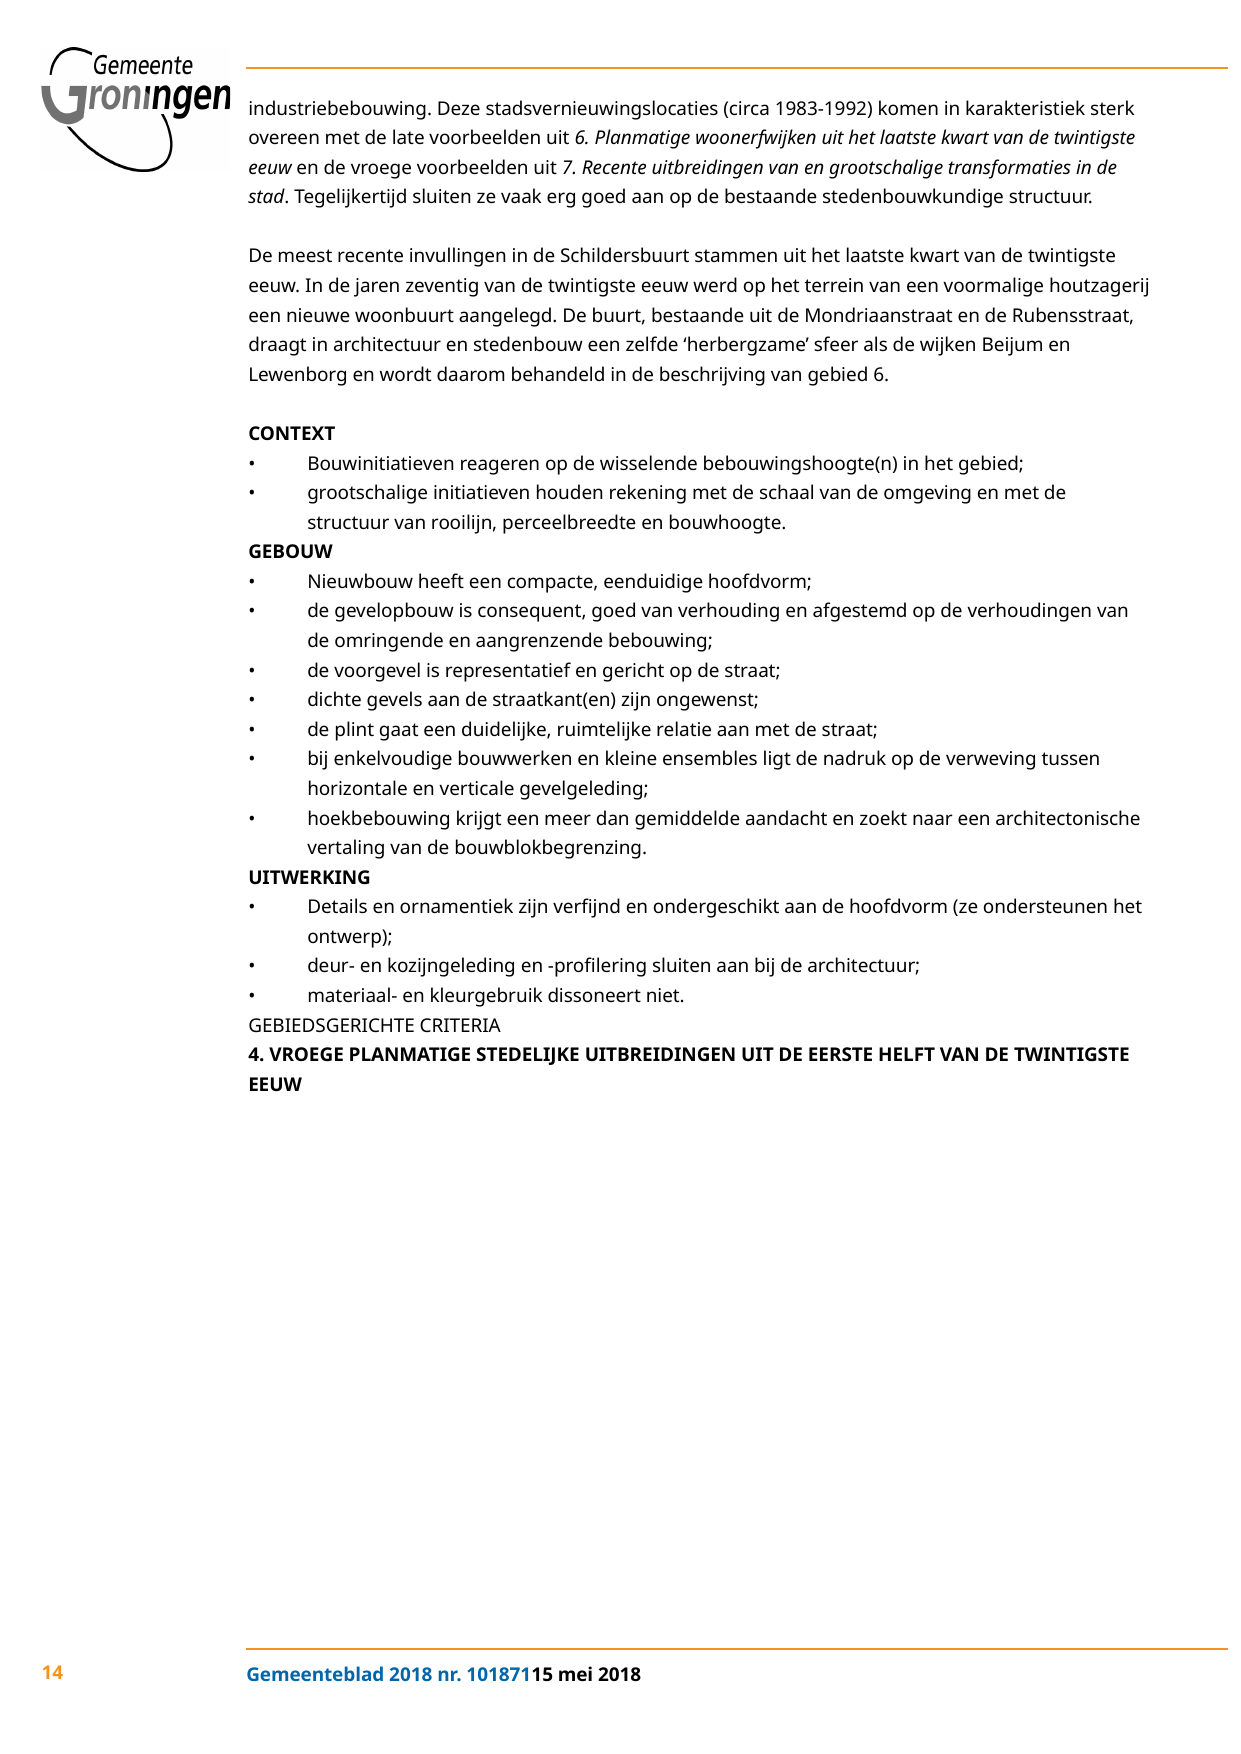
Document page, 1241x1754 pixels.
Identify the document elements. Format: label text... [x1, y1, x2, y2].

list dichte gevels aan de straatkant(en) zijn ongewenst; [248, 686, 1152, 712]
list Nieuwbouw heeft een compacte, eenduidige hoofdvorm; [248, 568, 1152, 594]
text De meest recente invullingen in de Schildersbuurt stammen uit het laatste kwart van de twintigste eeuw. In de jaren zeventig van de twintigste eeuw werd op het terrein van een voormalige houtzagerij een nieuwe woonbuurt aangelegd. De buurt, bestaande uit de Mondriaanstraat en de Rubensstraat, draagt in architectuur en stedenbouw een zelfde ‘herbergzame’ sfeer als de wijken Beijum en Lewenborg en wordt daarom behandeld in de beschrijving van gebied 6. [248, 243, 1152, 387]
text 4. VROEGE PLANMATIGE STEDELIJKE UITBREIDINGEN UIT DE EERSTE HELFT VAN DE TWINTIGSTE EEUW [248, 1041, 1152, 1097]
text GEBOUW [248, 538, 1152, 564]
list deur- en kozijngeleding en -profilering sluiten aan bij de architectuur; [248, 953, 1152, 978]
text CONTEXT [248, 420, 1152, 446]
list materiaal- en kleurgebruik dissoneert niet. [248, 982, 1152, 1008]
list Details en ornamentiek zijn verfijnd en ondergeschikt aan de hoofdvorm (ze ondersteunen het ontwerp); [248, 893, 1152, 949]
list grootschalige initiatieven houden rekening met de schaal van de omgeving en met de structuur van rooilijn, perceelbreedte en bouwhoogte. [248, 479, 1152, 535]
list de plint gaat een duidelijke, ruimtelijke relatie aan met de straat; [248, 716, 1152, 742]
text GEBIEDSGERICHTE CRITERIA [248, 1012, 1152, 1038]
list de gevelopbouw is consequent, goed van verhouding en afgestemd op de verhoudingen van de omringende en aangrenzende bebouwing; [248, 598, 1152, 653]
list bij enkelvoudige bouwwerken en kleine ensembles ligt de nadruk op de verweving tussen horizontale en verticale gevelgeleding; [248, 746, 1152, 801]
list Bouwinitiatieven reageren op de wisselende bebouwingshoogte(n) in het gebied; [248, 450, 1152, 476]
list de voorgevel is representatief en gericht op de straat; [248, 657, 1152, 683]
text UITWERKING [248, 864, 1152, 890]
list hoekbebouwing krijgt een meer dan gemiddelde aandacht en zoekt naar een architectonische vertaling van de bouwblokbegrenzing. [248, 805, 1152, 860]
text industriebebouwing. Deze stadsvernieuwingslocaties (circa 1983-1992) komen in karakteristiek sterk overeen met de late voorbeelden uit 6. Planmatige woonerfwijken uit het laatste kwart van de twintigste eeuw en de vroege voorbeelden uit 7. Recente uitbreidingen van en grootschalige transformaties in de stad. Tegelijkertijd sluiten ze vaak erg goed aan op de bestaande stedenbouwkundige structuur. [248, 95, 1152, 209]
picture [41, 47, 231, 172]
